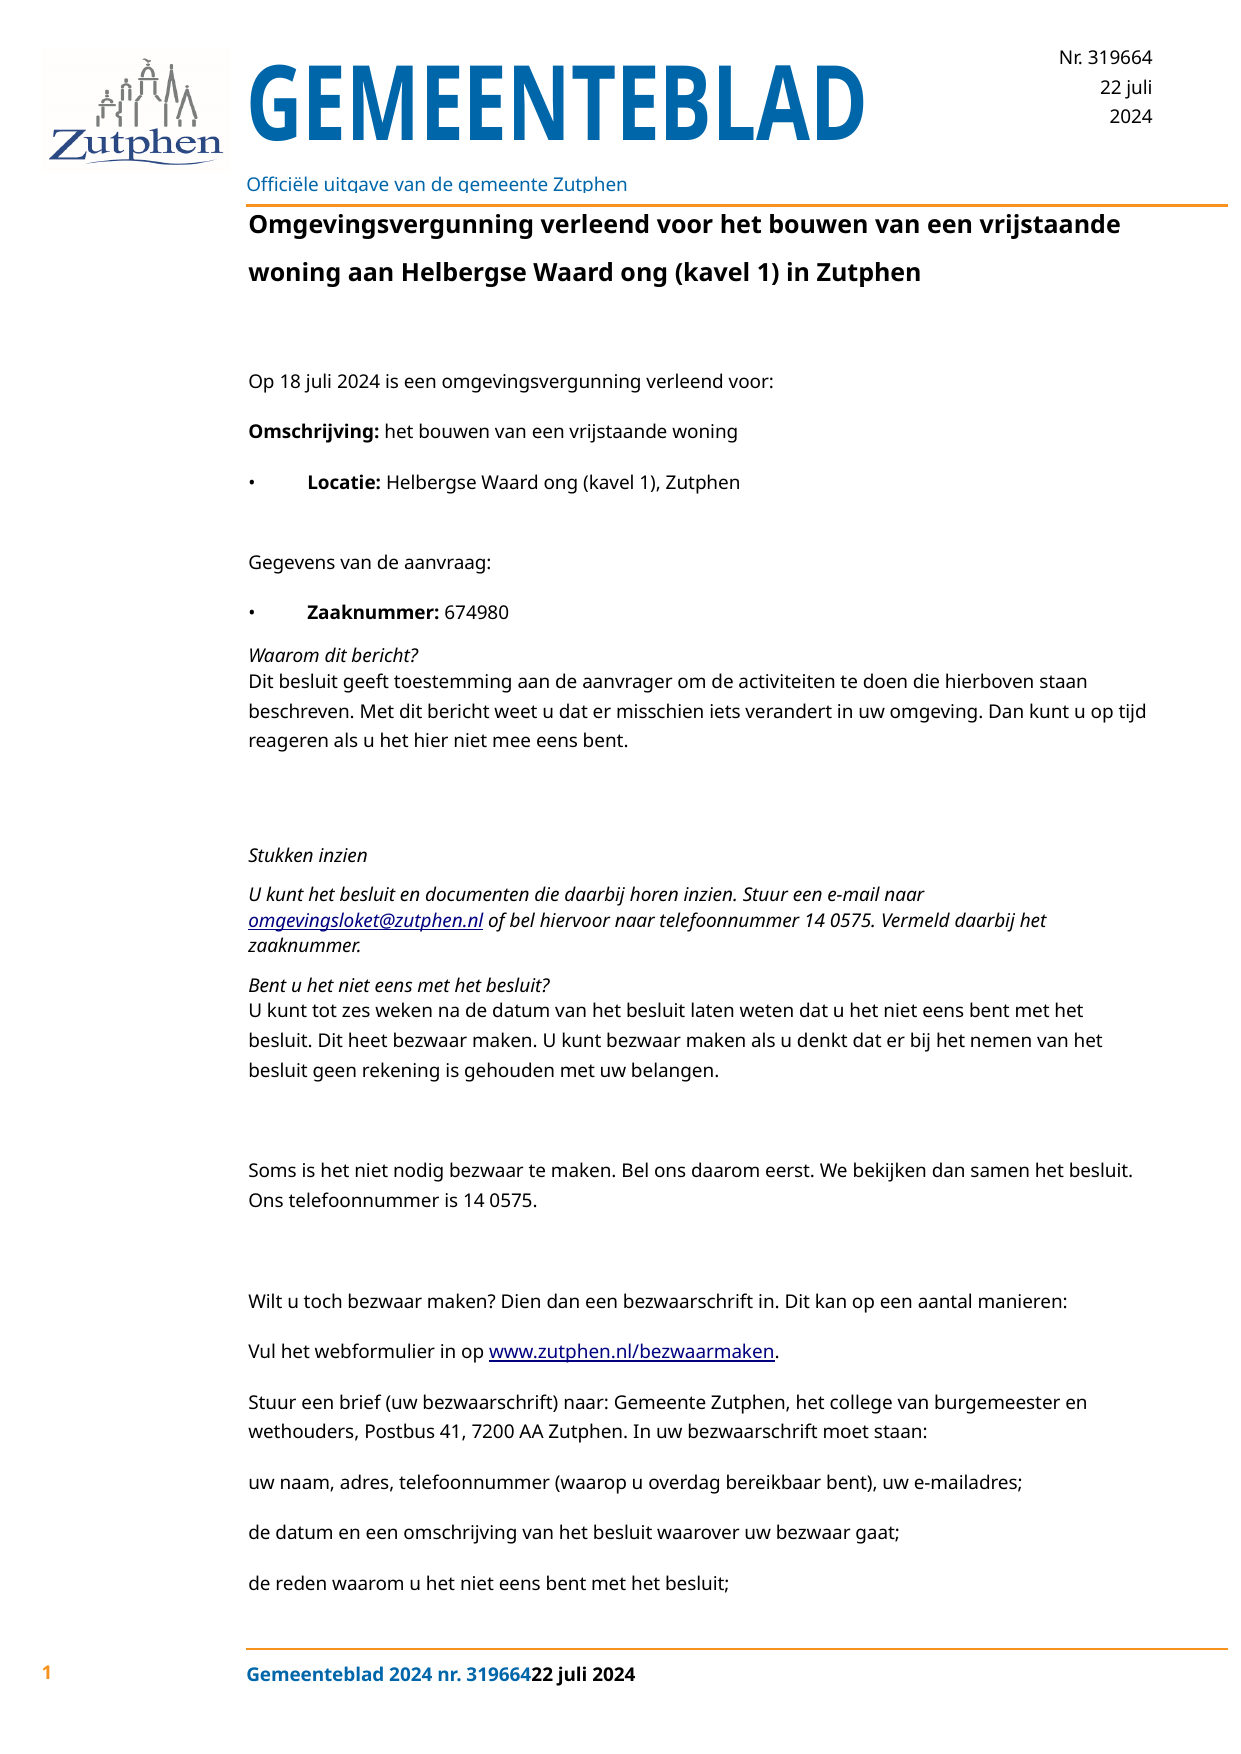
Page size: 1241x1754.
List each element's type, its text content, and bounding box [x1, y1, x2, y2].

text Vul het webformulier in op www.zutphen.nl/bezwaarmaken. [248, 1338, 1152, 1364]
list Zaaknummer: 674980 [248, 599, 1152, 625]
text Waarom dit bericht? [248, 643, 1152, 668]
text Soms is het niet nodig bezwaar te maken. Bel ons daarom eerst. We bekijken dan samen het besluit. Ons telefoonnummer is 14 0575. [248, 1158, 1152, 1213]
picture [41, 47, 231, 172]
text Bent u het niet eens met het besluit? [248, 972, 1152, 998]
list Locatie: Helbergse Waard ong (kavel 1), Zutphen [248, 469, 1152, 495]
text Omschrijving: het bouwen van een vrijstaande woning [248, 419, 1152, 444]
text Gegevens van de aanvraag: [248, 549, 1152, 575]
text de reden waarom u het niet eens bent met het besluit; [248, 1570, 1152, 1596]
text Dit besluit geeft toestemming aan de aanvrager om de activiteiten te doen die hierboven staan beschreven. Met dit bericht weet u dat er misschien iets verandert in uw omgeving. Dan kunt u op tijd reageren als u het hier niet mee eens bent. [248, 668, 1152, 753]
text U kunt tot zes weken na de datum van het besluit laten weten dat u het niet eens bent met het besluit. Dit heet bezwaar maken. U kunt bezwaar maken als u denkt dat er bij het nemen van het besluit geen rekening is gehouden met uw belangen. [248, 998, 1152, 1083]
text Op 18 juli 2024 is een omgevingsvergunning verleend voor: [248, 368, 1152, 394]
text Stuur een brief (uw bezwaarschrift) naar: Gemeente Zutphen, het college van burgemeester en wethouders, Postbus 41, 7200 AA Zutphen. In uw bezwaarschrift moet staan: [248, 1389, 1152, 1444]
text Stukken inzien [248, 842, 1152, 868]
text Omgevingsvergunning verleend voor het bouwen van een vrijstaande woning aan Helbergse Waard ong (kavel 1) in Zutphen [248, 207, 1152, 288]
text uw naam, adres, telefoonnummer (waarop u overdag bereikbaar bent), uw e-mailadres; [248, 1469, 1152, 1495]
text U kunt het besluit en documenten die daarbij horen inzien. Stuur een e-mail naar omgevingsloket@zutphen.nl of bel hiervoor naar telefoonnummer 14 0575. Vermeld daarbij het zaaknummer. [248, 881, 1152, 958]
text Wilt u toch bezwaar maken? Dien dan een bezwaarschrift in. Dit kan op een aantal manieren: [248, 1288, 1152, 1314]
text de datum en een omschrijving van het besluit waarover uw bezwaar gaat; [248, 1519, 1152, 1545]
